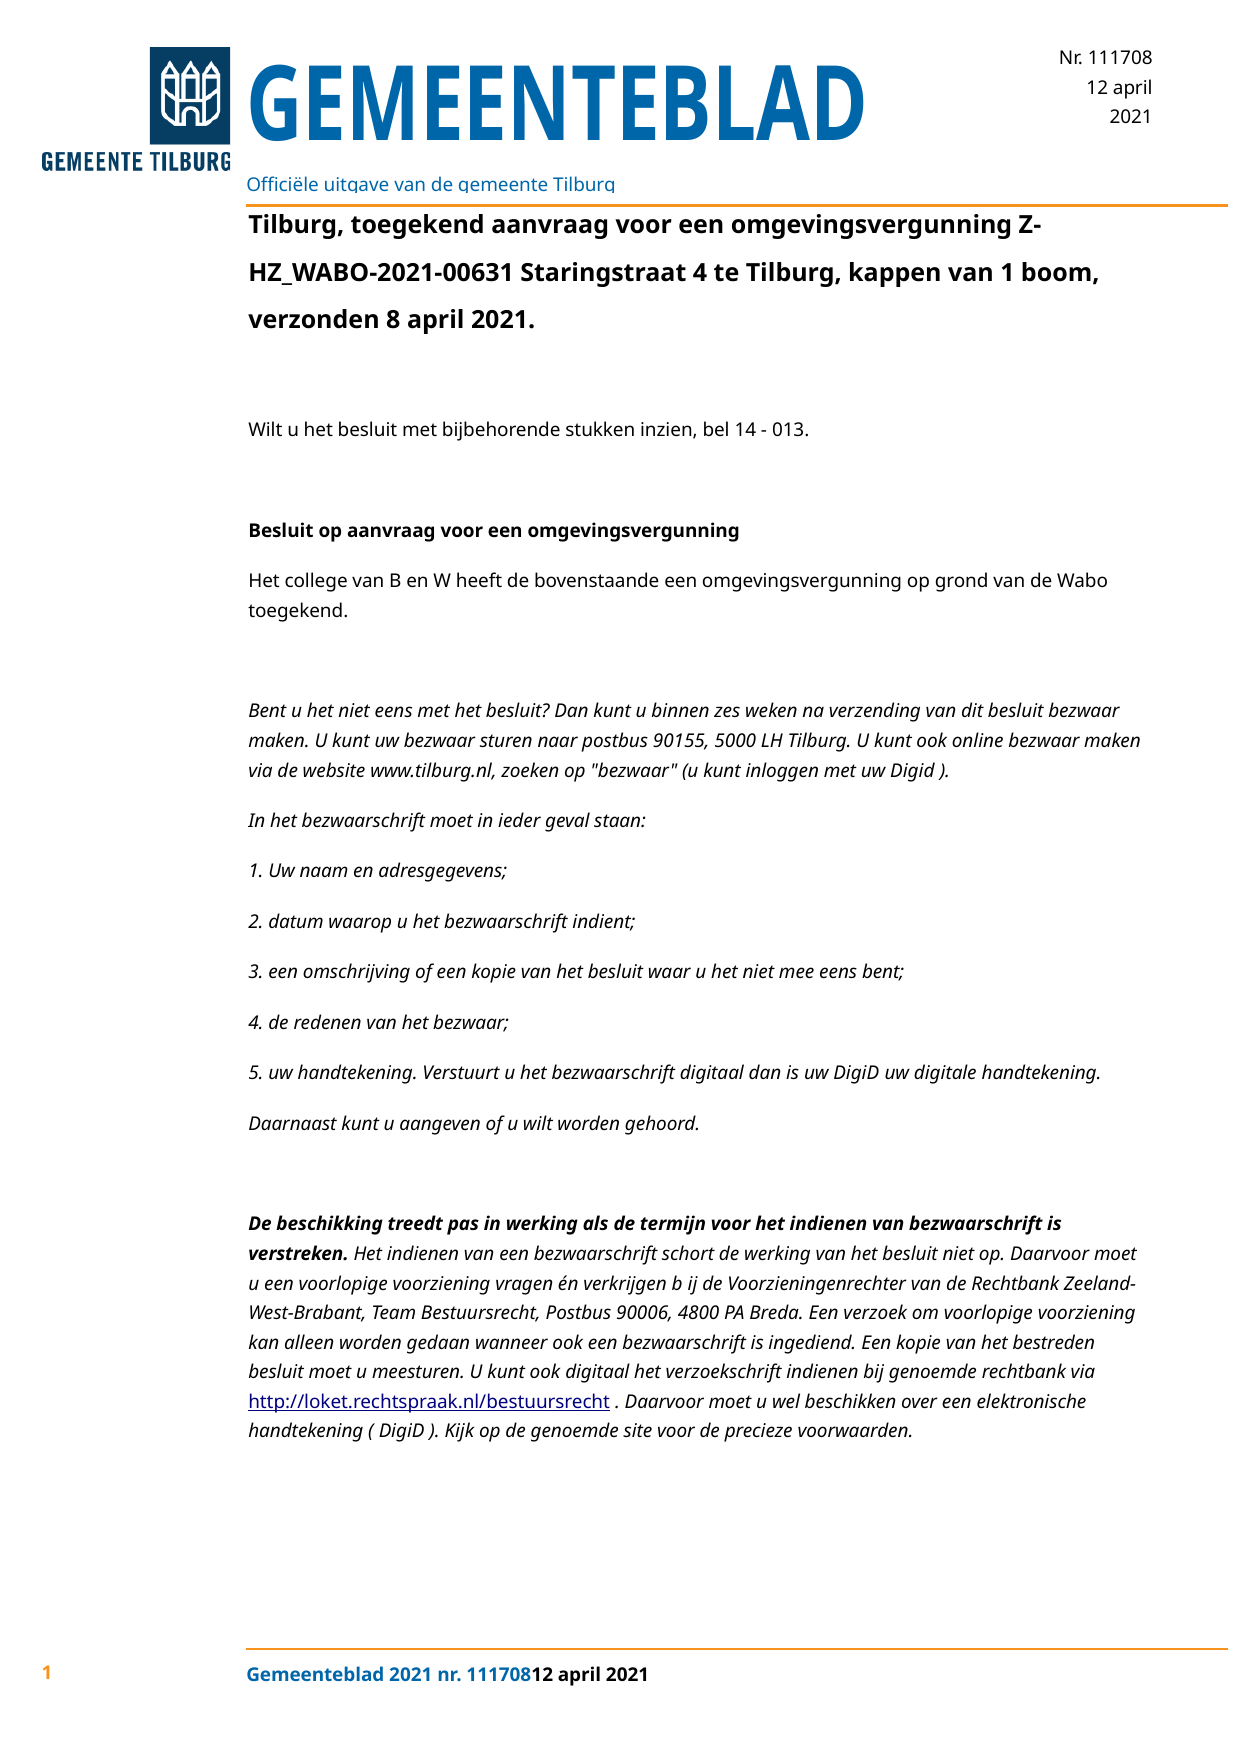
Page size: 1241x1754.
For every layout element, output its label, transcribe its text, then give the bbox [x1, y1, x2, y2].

text Tilburg, toegekend aanvraag voor een omgevingsvergunning Z-HZ_WABO-2021-00631 Staringstraat 4 te Tilburg, kappen van 1 boom, verzonden 8 april 2021. [248, 207, 1152, 336]
text Wilt u het besluit met bijbehorende stukken inzien, bel 14 - 013. [248, 416, 1152, 442]
text 5. uw handtekening. Verstuurt u het bezwaarschrift digitaal dan is uw DigiD uw digitale handtekening. [248, 1059, 1152, 1085]
text Het college van B en W heeft de bovenstaande een omgevingsvergunning op grond van de Wabo toegekend. [248, 567, 1152, 622]
text 3. een omschrijving of een kopie van het besluit waar u het niet mee eens bent; [248, 958, 1152, 984]
text Daarnaast kunt u aangeven of u wilt worden gehoord. [248, 1110, 1152, 1135]
text Besluit op aanvraag voor een omgevingsvergunning [248, 517, 1152, 542]
text 1. Uw naam en adresgegevens; [248, 858, 1152, 883]
picture [41, 47, 231, 172]
text De beschikking treedt pas in werking als de termijn voor het indienen van bezwaarschrift is verstreken. Het indienen van een bezwaarschrift schort de werking van het besluit niet op. Daarvoor moet u een voorlopige voorziening vragen én verkrijgen b ij de Voorzieningenrechter van de Rechtbank Zeeland-West-Brabant, Team Bestuursrecht, Postbus 90006, 4800 PA Breda. Een verzoek om voorlopige voorziening kan alleen worden gedaan wanneer ook een bezwaarschrift is ingediend. Een kopie van het bestreden besluit moet u meesturen. U kunt ook digitaal het verzoekschrift indienen bij genoemde rechtbank via http://loket.rechtspraak.nl/bestuursrecht . Daarvoor moet u wel beschikken over een elektronische handtekening ( DigiD ). Kijk op de genoemde site voor de precieze voorwaarden. [248, 1211, 1152, 1443]
text 2. datum waarop u het bezwaarschrift indient; [248, 908, 1152, 934]
text In het bezwaarschrift moet in ieder geval staan: [248, 807, 1152, 833]
text Bent u het niet eens met het besluit? Dan kunt u binnen zes weken na verzending van dit besluit bezwaar maken. U kunt uw bezwaar sturen naar postbus 90155, 5000 LH Tilburg. U kunt ook online bezwaar maken via de website www.tilburg.nl, zoeken op "bezwaar" (u kunt inloggen met uw Digid ). [248, 698, 1152, 782]
text 4. de redenen van het bezwaar; [248, 1009, 1152, 1034]
